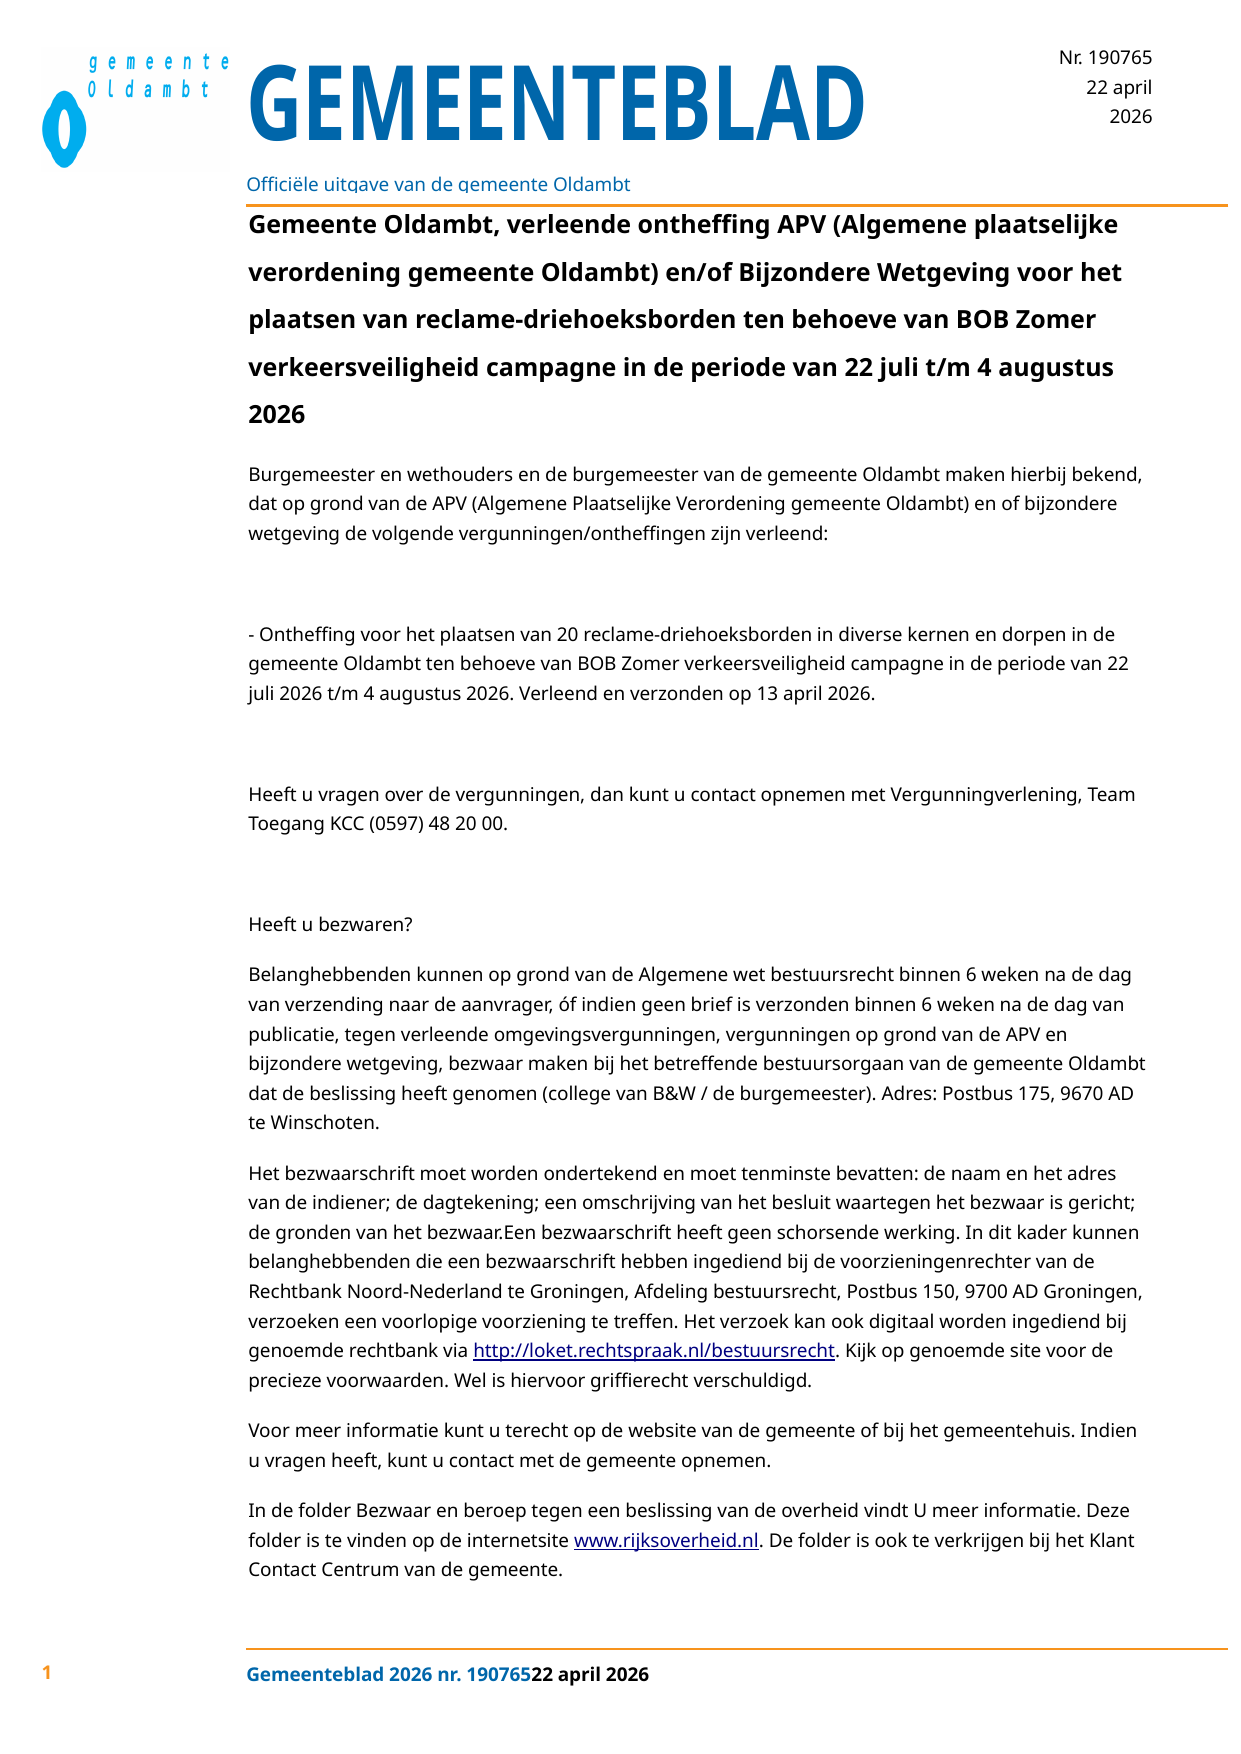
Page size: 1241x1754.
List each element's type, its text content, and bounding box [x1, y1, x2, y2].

text Gemeente Oldambt, verleende ontheffing APV (Algemene plaatselijke verordening gemeente Oldambt) en/of Bijzondere Wetgeving voor het plaatsen van reclame-driehoeksborden ten behoeve van BOB Zomer verkeersveiligheid campagne in de periode van 22 juli t/m 4 augustus 2026 [248, 207, 1152, 431]
text Voor meer informatie kunt u terecht op de website van de gemeente of bij het gemeentehuis. Indien u vragen heeft, kunt u contact met de gemeente opnemen. [248, 1417, 1152, 1473]
picture [41, 47, 231, 172]
text Heeft u bezwaren? [248, 911, 1152, 937]
text Burgemeester en wethouders en de burgemeester van de gemeente Oldambt maken hierbij bekend, dat op grond van de APV (Algemene Plaatselijke Verordening gemeente Oldambt) en of bijzondere wetgeving de volgende vergunningen/ontheffingen zijn verleend: [248, 461, 1152, 546]
text Belanghebbenden kunnen op grond van de Algemene wet bestuursrecht binnen 6 weken na de dag van verzending naar de aanvrager, óf indien geen brief is verzonden binnen 6 weken na de dag van publicatie, tegen verleende omgevingsvergunningen, vergunningen op grond van de APV en bijzondere wetgeving, bezwaar maken bij het betreffende bestuursorgaan van de gemeente Oldambt dat de beslissing heeft genomen (college van B&W / de burgemeester). Adres: Postbus 175, 9670 AD te Winschoten. [248, 962, 1152, 1135]
text - Ontheffing voor het plaatsen van 20 reclame-driehoeksborden in diverse kernen en dorpen in de gemeente Oldambt ten behoeve van BOB Zomer verkeersveiligheid campagne in de periode van 22 juli 2026 t/m 4 augustus 2026. Verleend en verzonden op 13 april 2026. [248, 621, 1152, 706]
text Het bezwaarschrift moet worden ondertekend en moet tenminste bevatten: de naam en het adres van de indiener; de dagtekening; een omschrijving van het besluit waartegen het bezwaar is gericht; de gronden van het bezwaar.Een bezwaarschrift heeft geen schorsende werking. In dit kader kunnen belanghebbenden die een bezwaarschrift hebben ingediend bij de voorzieningenrechter van de Rechtbank Noord-Nederland te Groningen, Afdeling bestuursrecht, Postbus 150, 9700 AD Groningen, verzoeken een voorlopige voorziening te treffen. Het verzoek kan ook digitaal worden ingediend bij genoemde rechtbank via http://loket.rechtspraak.nl/bestuursrecht. Kijk op genoemde site voor de precieze voorwaarden. Wel is hiervoor griffierecht verschuldigd. [248, 1160, 1152, 1393]
text Heeft u vragen over de vergunningen, dan kunt u contact opnemen met Vergunningverlening, Team Toegang KCC (0597) 48 20 00. [248, 781, 1152, 836]
text In de folder Bezwaar en beroep tegen een beslissing van de overheid vindt U meer informatie. Deze folder is te vinden op de internetsite www.rijksoverheid.nl. De folder is ook te verkrijgen bij het Klant Contact Centrum van de gemeente. [248, 1497, 1152, 1582]
